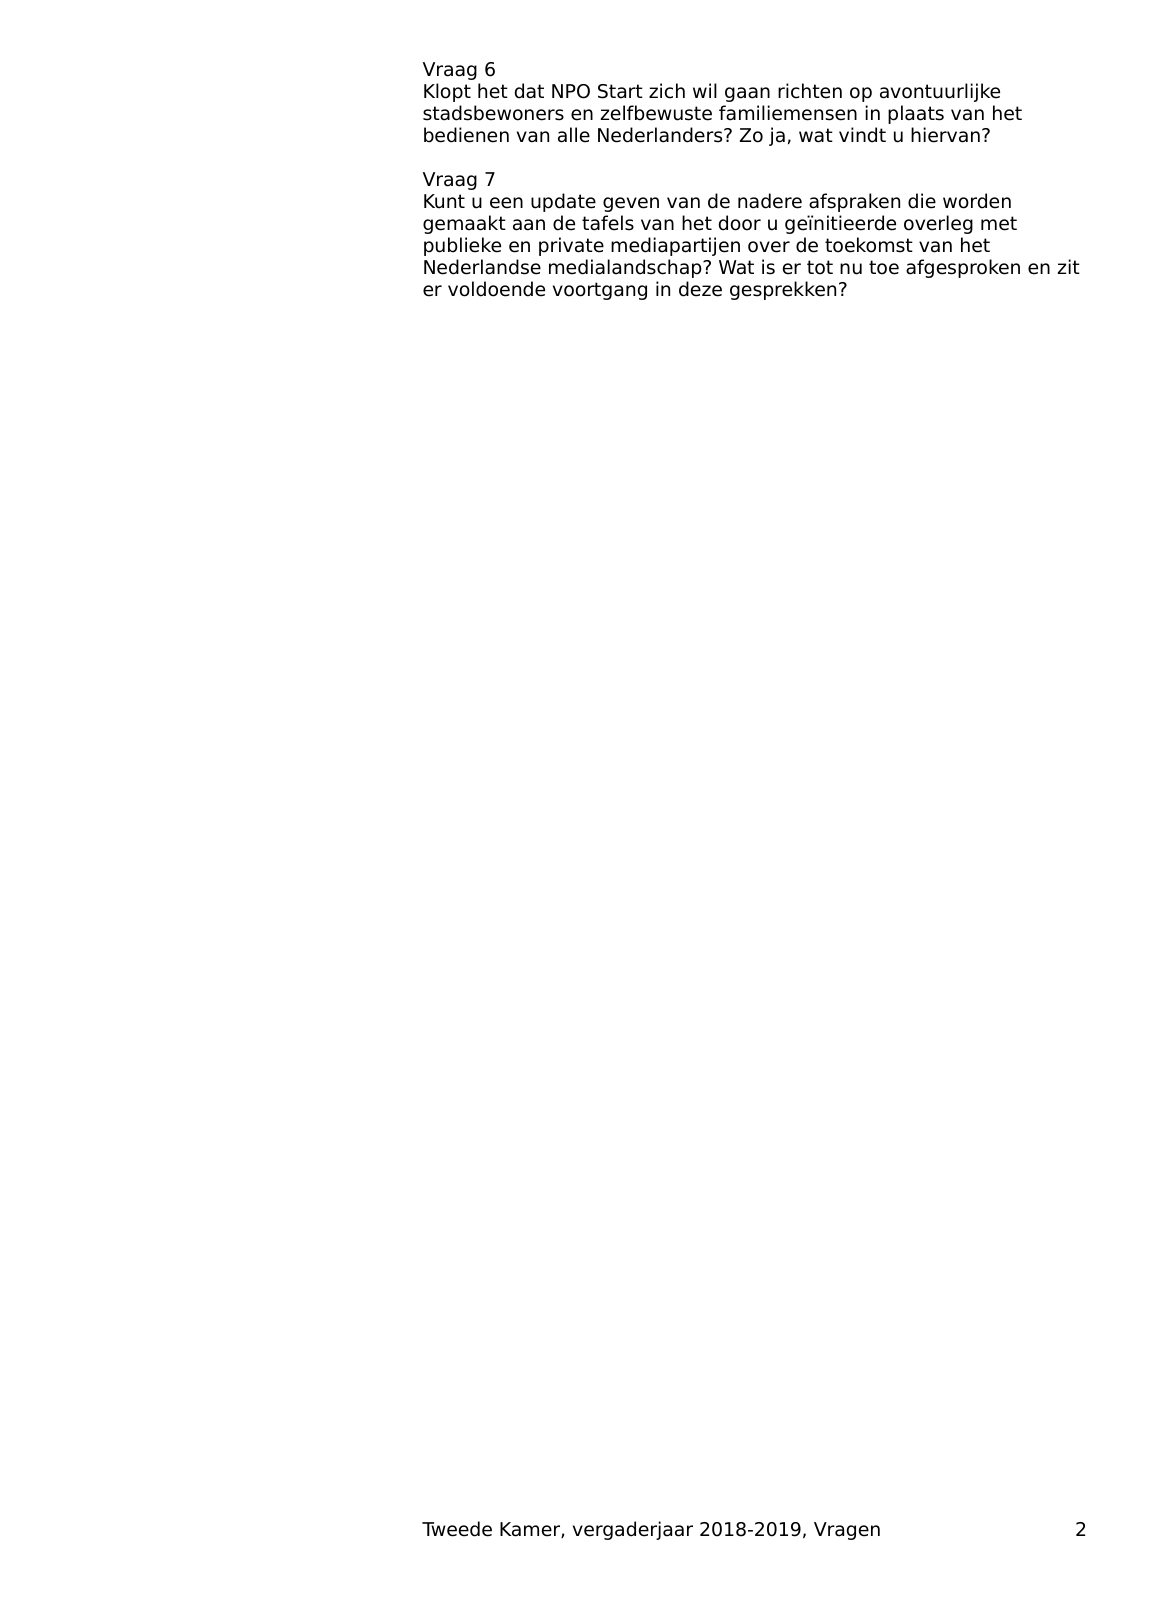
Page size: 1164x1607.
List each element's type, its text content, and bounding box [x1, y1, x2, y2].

text Klopt het dat NPO Start zich wil gaan richten op avontuurlijke stadsbewoners en zelfbewuste familiemensen in plaats van het bedienen van alle Nederlanders? Zo ja, wat vindt u hiervan? [422, 81, 1087, 147]
text Vraag 7 [422, 169, 1087, 191]
text Kunt u een update geven van de nadere afspraken die worden gemaakt aan de tafels van het door u geïnitieerde overleg met publieke en private mediapartijen over de toekomst van het Nederlandse medialandschap? Wat is er tot nu toe afgesproken en zit er voldoende voortgang in deze gesprekken? [422, 191, 1087, 301]
text Vraag 6 [422, 59, 1087, 81]
